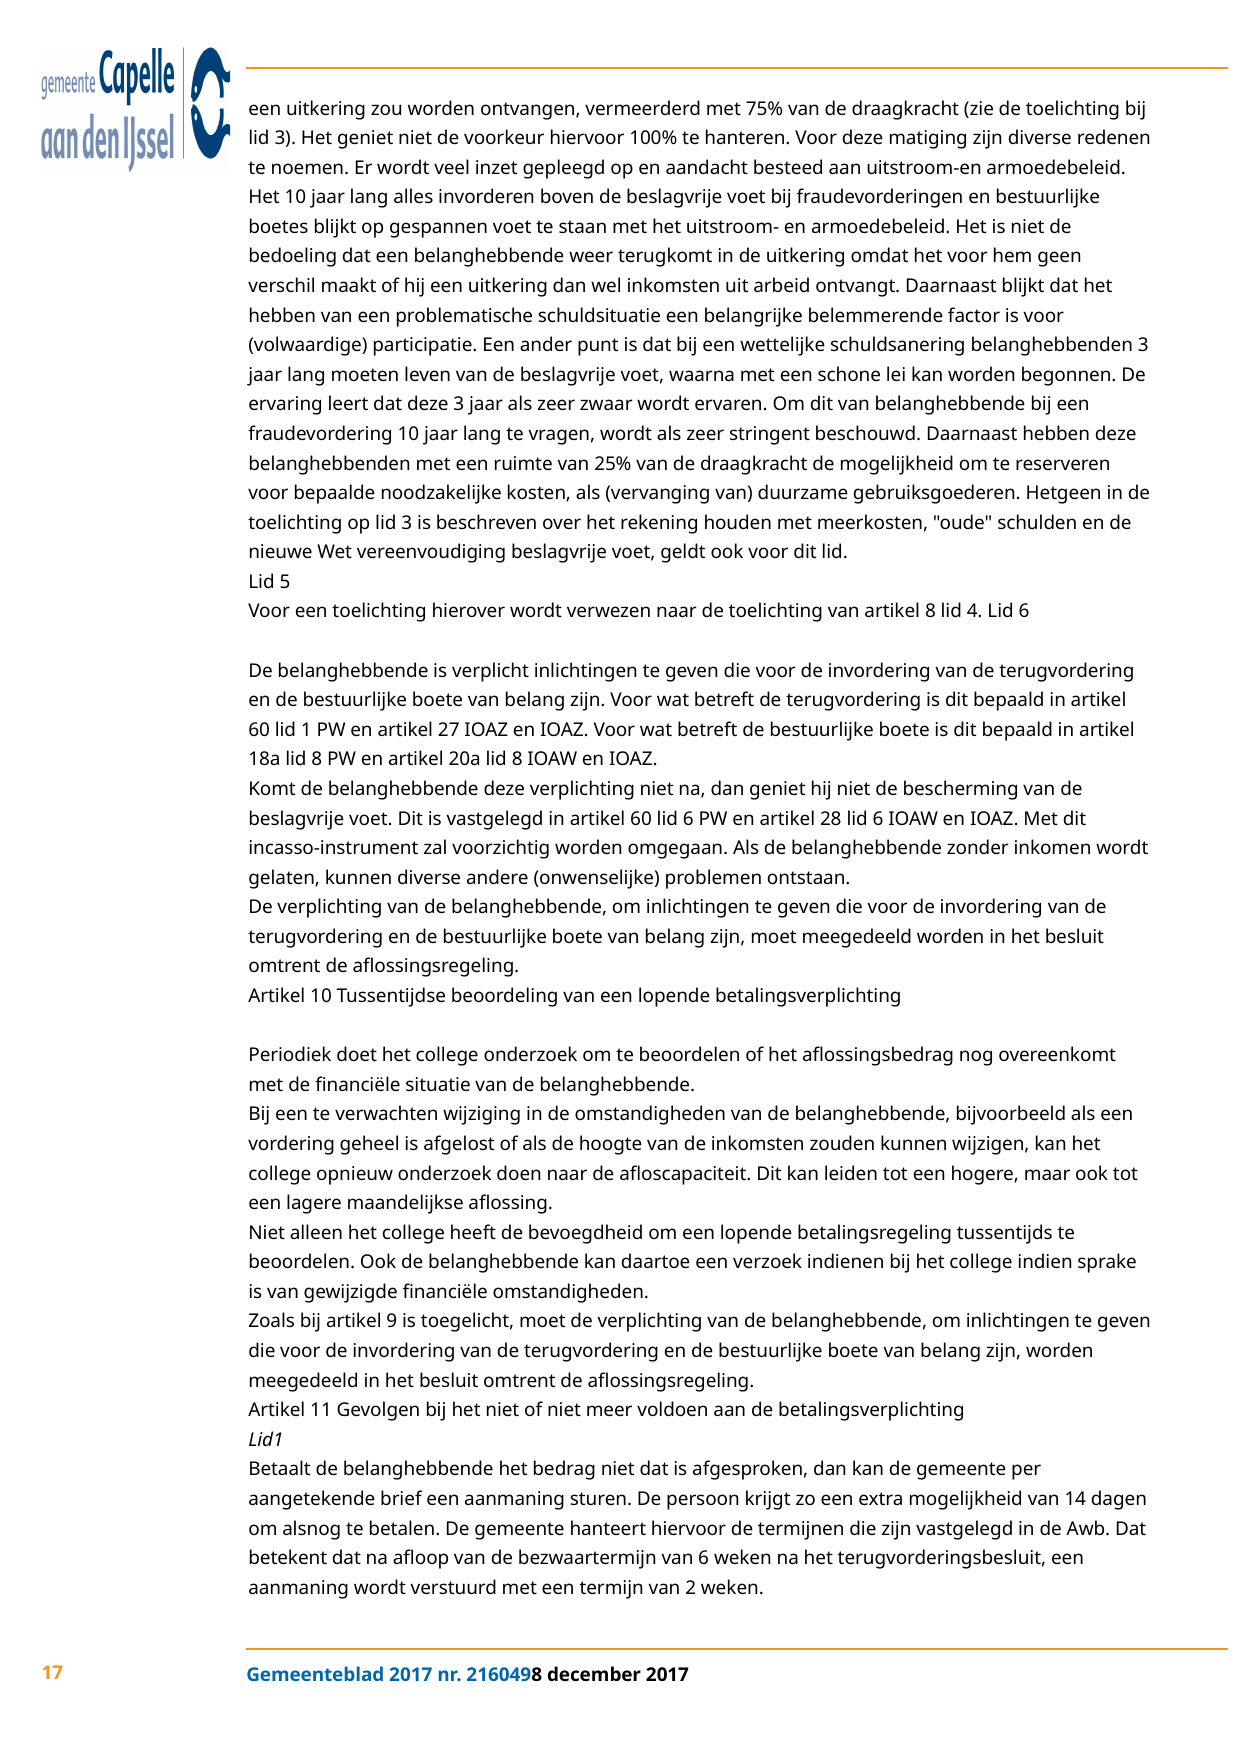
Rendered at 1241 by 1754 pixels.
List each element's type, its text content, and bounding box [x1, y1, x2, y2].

text een uitkering zou worden ontvangen, vermeerderd met 75% van de draagkracht (zie de toelichting bij lid 3). Het geniet niet de voorkeur hiervoor 100% te hanteren. Voor deze matiging zijn diverse redenen te noemen. Er wordt veel inzet gepleegd op en aandacht besteed aan uitstroom-en armoedebeleid. Het 10 jaar lang alles invorderen boven de beslagvrije voet bij fraudevorderingen en bestuurlijke boetes blijkt op gespannen voet te staan met het uitstroom- en armoedebeleid. Het is niet de bedoeling dat een belanghebbende weer terugkomt in de uitkering omdat het voor hem geen verschil maakt of hij een uitkering dan wel inkomsten uit arbeid ontvangt. Daarnaast blijkt dat het hebben van een problematische schuldsituatie een belangrijke belemmerende factor is voor (volwaardige) participatie. Een ander punt is dat bij een wettelijke schuldsanering belanghebbenden 3 jaar lang moeten leven van de beslagvrije voet, waarna met een schone lei kan worden begonnen. De ervaring leert dat deze 3 jaar als zeer zwaar wordt ervaren. Om dit van belanghebbende bij een fraudevordering 10 jaar lang te vragen, wordt als zeer stringent beschouwd. Daarnaast hebben deze belanghebbenden met een ruimte van 25% van de draagkracht de mogelijkheid om te reserveren voor bepaalde noodzakelijke kosten, als (vervanging van) duurzame gebruiksgoederen. Hetgeen in de toelichting op lid 3 is beschreven over het rekening houden met meerkosten, "oude" schulden en de nieuwe Wet vereenvoudiging beslagvrije voet, geldt ook voor dit lid. [248, 95, 1152, 564]
text Bij een te verwachten wijziging in de omstandigheden van de belanghebbende, bijvoorbeeld als een vordering geheel is afgelost of als de hoogte van de inkomsten zouden kunnen wijzigen, kan het college opnieuw onderzoek doen naar de afloscapaciteit. Dit kan leiden tot een hogere, maar ook tot een lagere maandelijkse aflossing. [248, 1101, 1152, 1215]
text Lid 5 [248, 568, 1152, 594]
text Betaalt de belanghebbende het bedrag niet dat is afgesproken, dan kan de gemeente per aangetekende brief een aanmaning sturen. De persoon krijgt zo een extra mogelijkheid van 14 dagen om alsnog te betalen. De gemeente hanteert hiervoor de termijnen die zijn vastgelegd in de Awb. Dat betekent dat na afloop van de bezwaartermijn van 6 weken na het terugvorderingsbesluit, een aanmaning wordt verstuurd met een termijn van 2 weken. [248, 1456, 1152, 1600]
text Artikel 10 Tussentijdse beoordeling van een lopende betalingsverplichting [248, 982, 1152, 1008]
text Voor een toelichting hierover wordt verwezen naar de toelichting van artikel 8 lid 4. Lid 6 [248, 598, 1152, 623]
text De belanghebbende is verplicht inlichtingen te geven die voor de invordering van de terugvordering en de bestuurlijke boete van belang zijn. Voor wat betreft de terugvordering is dit bepaald in artikel 60 lid 1 PW en artikel 27 IOAZ en IOAZ. Voor wat betreft de bestuurlijke boete is dit bepaald in artikel 18a lid 8 PW en artikel 20a lid 8 IOAW en IOAZ. [248, 657, 1152, 771]
text De verplichting van de belanghebbende, om inlichtingen te geven die voor de invordering van de terugvordering en de bestuurlijke boete van belang zijn, moet meegedeeld worden in het besluit omtrent de aflossingsregeling. [248, 893, 1152, 978]
text Zoals bij artikel 9 is toegelicht, moet de verplichting van de belanghebbende, om inlichtingen te geven die voor de invordering van de terugvordering en de bestuurlijke boete van belang zijn, worden meegedeeld in het besluit omtrent de aflossingsregeling. [248, 1308, 1152, 1393]
text Komt de belanghebbende deze verplichting niet na, dan geniet hij niet de bescherming van de beslagvrije voet. Dit is vastgelegd in artikel 60 lid 6 PW en artikel 28 lid 6 IOAW en IOAZ. Met dit incasso-instrument zal voorzichtig worden omgegaan. Als de belanghebbende zonder inkomen wordt gelaten, kunnen diverse andere (onwenselijke) problemen ontstaan. [248, 775, 1152, 890]
text Periodiek doet het college onderzoek om te beoordelen of het aflossingsbedrag nog overeenkomt met de financiële situatie van de belanghebbende. [248, 1041, 1152, 1097]
text Lid1 [248, 1426, 1152, 1452]
picture [41, 47, 231, 172]
text Artikel 11 Gevolgen bij het niet of niet meer voldoen aan de betalingsverplichting [248, 1396, 1152, 1422]
text Niet alleen het college heeft de bevoegdheid om een lopende betalingsregeling tussentijds te beoordelen. Ook de belanghebbende kan daartoe een verzoek indienen bij het college indien sprake is van gewijzigde financiële omstandigheden. [248, 1219, 1152, 1304]
